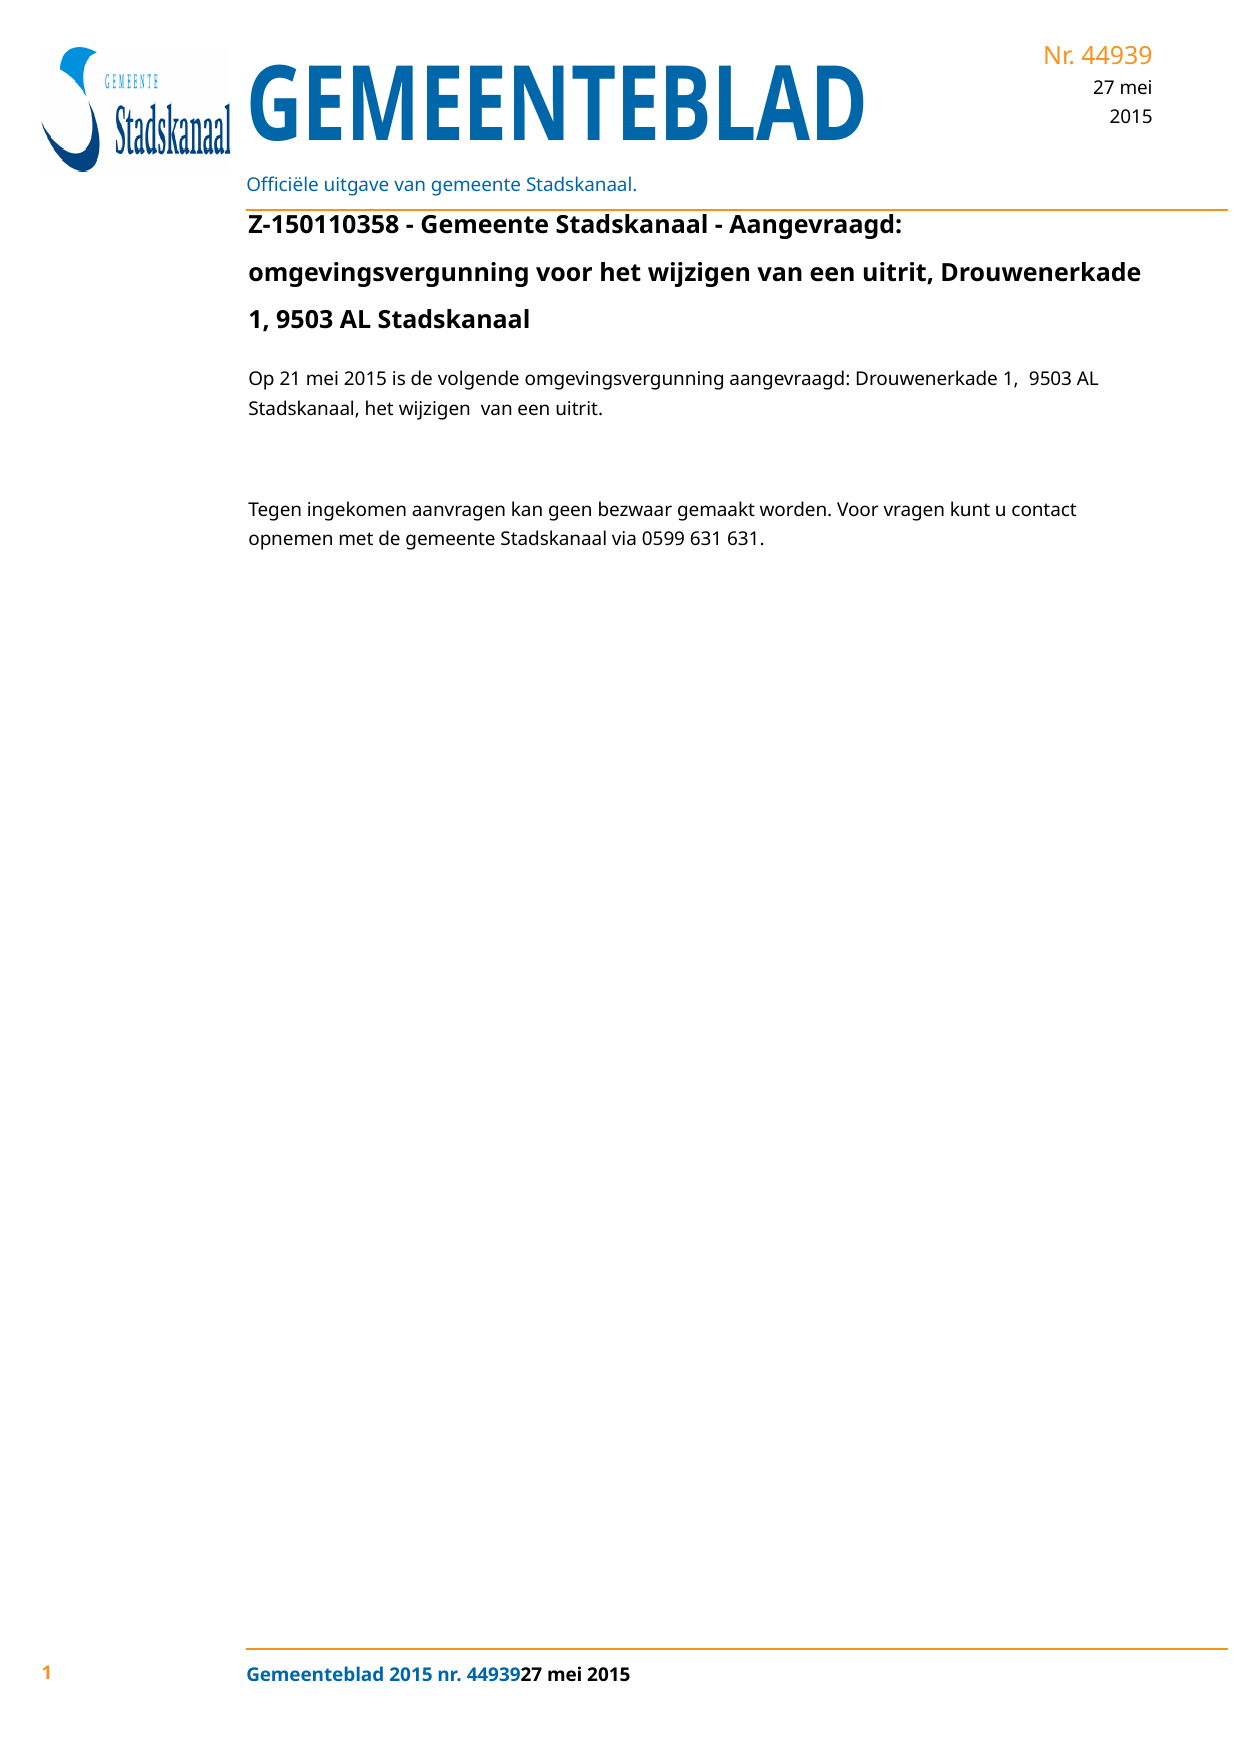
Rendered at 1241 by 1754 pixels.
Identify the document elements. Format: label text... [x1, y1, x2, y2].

text Tegen ingekomen aanvragen kan geen bezwaar gemaakt worden. Voor vragen kunt u contact opnemen met de gemeente Stadskanaal via 0599 631 631. [248, 496, 1152, 551]
picture [41, 47, 231, 172]
text Op 21 mei 2015 is de volgende omgevingsvergunning aangevraagd: Drouwenerkade 1, 9503 AL Stadskanaal, het wijzigen van een uitrit. [248, 366, 1152, 421]
text Z-150110358 - Gemeente Stadskanaal - Aangevraagd: omgevingsvergunning voor het wijzigen van een uitrit, Drouwenerkade 1, 9503 AL Stadskanaal [248, 211, 1152, 336]
